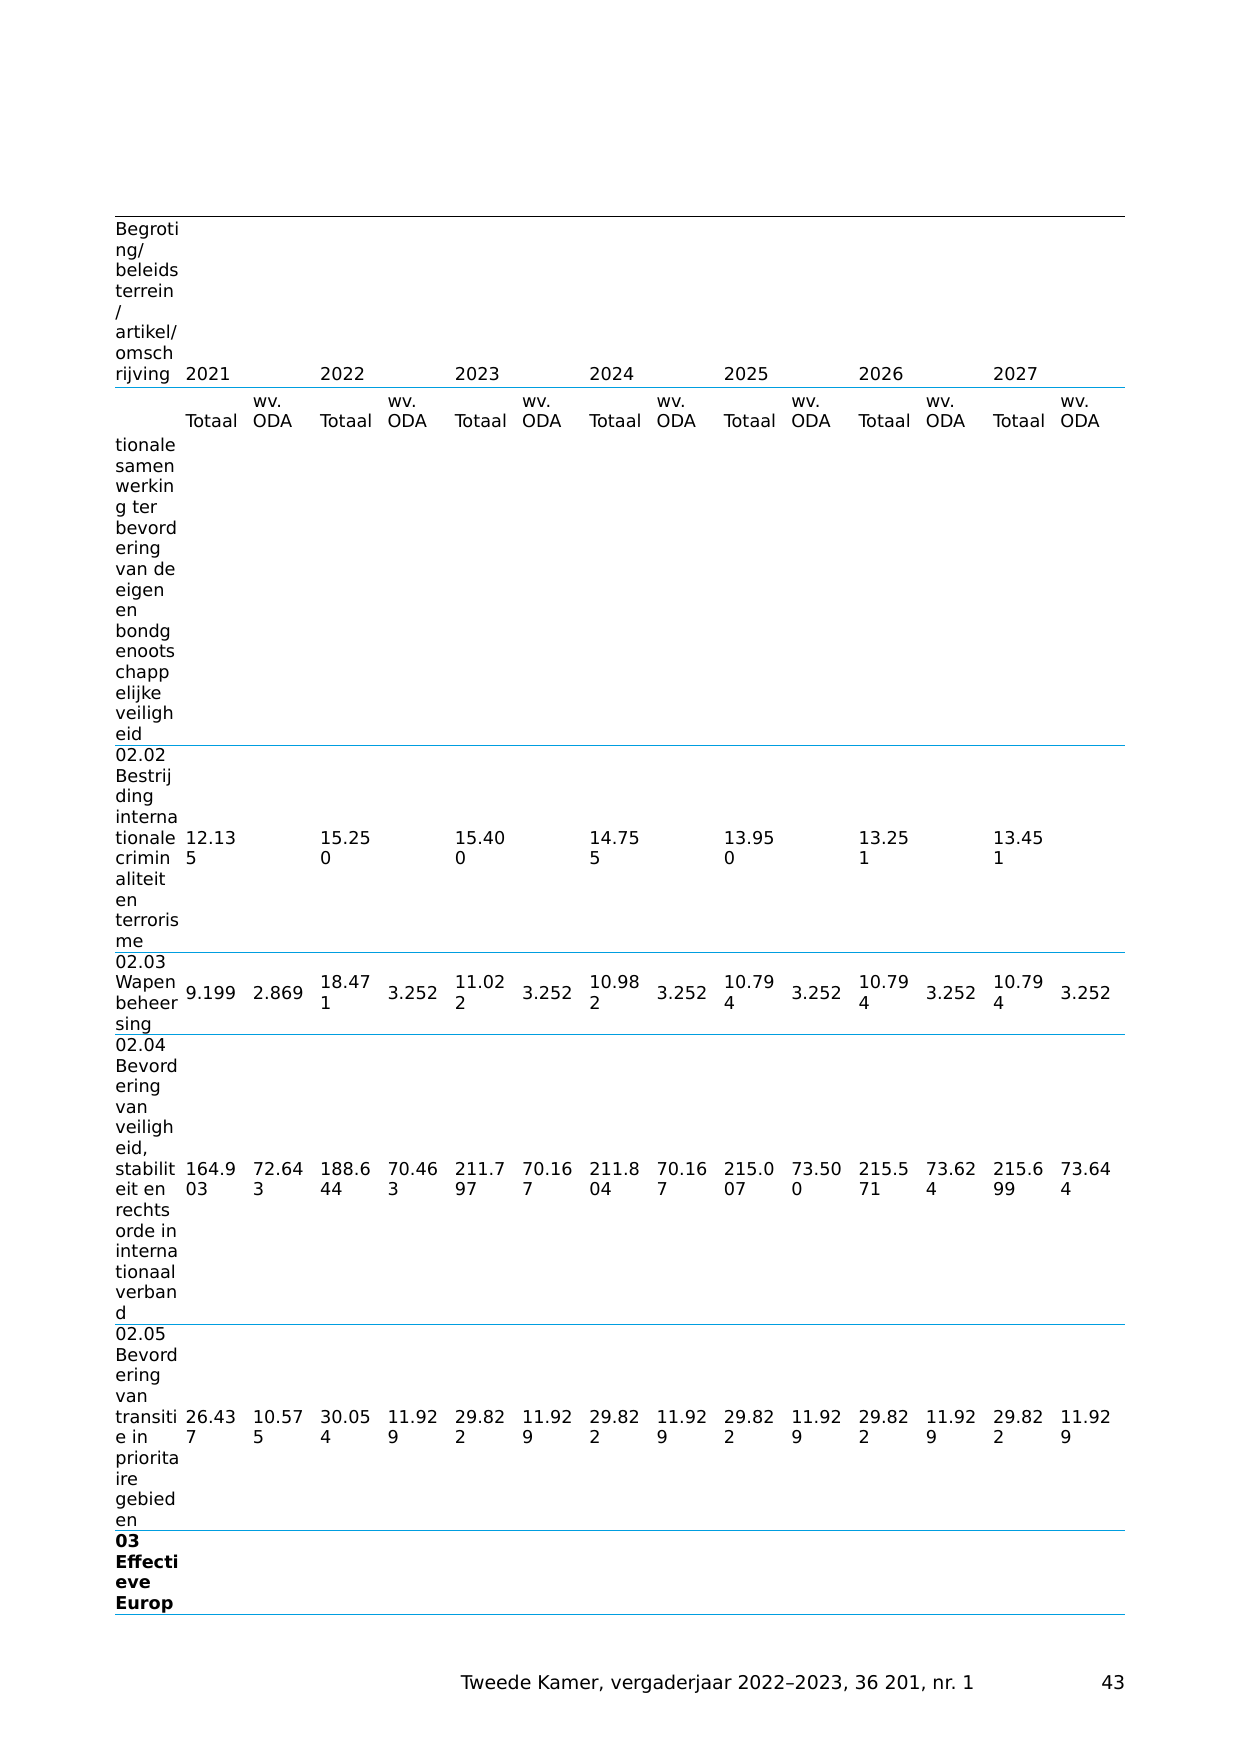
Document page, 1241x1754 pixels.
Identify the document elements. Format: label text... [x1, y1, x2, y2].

table_cell 10.794 [721, 953, 788, 1034]
table_cell wv. ODA [1057, 388, 1125, 435]
table_cell 03 Effectieve Europ [115, 1531, 182, 1613]
table_cell [586, 435, 653, 744]
table_cell 29.822 [990, 1325, 1057, 1530]
table_cell 211.804 [586, 1035, 653, 1324]
table_cell Totaal [586, 388, 653, 435]
table_cell [788, 435, 855, 744]
table_cell 11.929 [654, 1325, 721, 1530]
table_cell 11.929 [923, 1325, 990, 1530]
table_cell 3.252 [384, 953, 452, 1034]
table_cell [115, 388, 182, 435]
table_cell [1057, 1531, 1125, 1613]
table_cell 10.982 [586, 953, 653, 1034]
table_cell [250, 746, 317, 951]
table_cell [1057, 746, 1125, 951]
table_cell 2027 [990, 217, 1125, 387]
table_cell 2025 [721, 217, 855, 387]
table_cell [317, 1531, 384, 1613]
table_cell [183, 435, 250, 744]
table_cell 2024 [586, 217, 721, 387]
table_cell 2026 [855, 217, 990, 387]
table_cell [586, 1531, 653, 1613]
table_cell [452, 435, 519, 744]
table_cell 3.252 [788, 953, 855, 1034]
table_cell 3.252 [519, 953, 586, 1034]
table_cell [384, 746, 452, 951]
table_cell 215.007 [721, 1035, 788, 1324]
table_cell 2022 [317, 217, 452, 387]
table_cell 02.03 Wapenbeheersing [115, 953, 182, 1034]
table_cell 211.797 [452, 1035, 519, 1324]
table_cell 3.252 [923, 953, 990, 1034]
table_cell 10.794 [990, 953, 1057, 1034]
table_cell wv. ODA [788, 388, 855, 435]
table_cell 14.755 [586, 746, 653, 951]
table_cell 02.05 Bevordering van transitie in prioritaire gebieden [115, 1325, 182, 1530]
table_cell 15.250 [317, 746, 384, 951]
table_cell 72.643 [250, 1035, 317, 1324]
table_cell 70.463 [384, 1035, 452, 1324]
table_cell 02.02 Bestrijding internationale criminaliteit en terrorisme [115, 746, 182, 951]
table_cell [721, 1531, 788, 1613]
table_cell 215.699 [990, 1035, 1057, 1324]
table_cell 12.135 [183, 746, 250, 951]
table_cell [923, 435, 990, 744]
table_cell [855, 1531, 923, 1613]
table_cell 29.822 [721, 1325, 788, 1530]
table_cell Totaal [721, 388, 788, 435]
table_cell wv. ODA [923, 388, 990, 435]
table_cell [183, 1531, 250, 1613]
table_cell 2021 [183, 217, 317, 387]
table_cell [1057, 435, 1125, 744]
table_cell [452, 1531, 519, 1613]
table_cell 3.252 [1057, 953, 1125, 1034]
table_cell 11.929 [519, 1325, 586, 1530]
table_cell 70.167 [519, 1035, 586, 1324]
table_cell [654, 746, 721, 951]
table_cell 70.167 [654, 1035, 721, 1324]
table_cell Totaal [183, 388, 250, 435]
table_cell Totaal [452, 388, 519, 435]
table_cell [384, 1531, 452, 1613]
table_cell 10.794 [855, 953, 923, 1034]
table_cell [923, 1531, 990, 1613]
table_cell 13.251 [855, 746, 923, 951]
table_cell 164.903 [183, 1035, 250, 1324]
table_cell [788, 746, 855, 951]
table_cell Totaal [990, 388, 1057, 435]
table_header Tabel 11 De HGIS horizontaal: meerjarencijfers per begrotingsartikel [115, 191, 1125, 216]
table_cell [654, 435, 721, 744]
table_cell 73.624 [923, 1035, 990, 1324]
table_cell 3.252 [654, 953, 721, 1034]
table_cell 73.644 [1057, 1035, 1125, 1324]
table_cell [855, 435, 923, 744]
table_cell Totaal [317, 388, 384, 435]
table_cell Totaal [855, 388, 923, 435]
table_cell 11.929 [1057, 1325, 1125, 1530]
table_cell tionale samenwerking ter bevordering van de eigen en bondgenootschappelijke veiligheid [115, 435, 182, 744]
table_cell wv. ODA [519, 388, 586, 435]
table_cell [519, 746, 586, 951]
table_cell [788, 1531, 855, 1613]
table_cell 2.869 [250, 953, 317, 1034]
table_cell 9.199 [183, 953, 250, 1034]
table_cell [519, 435, 586, 744]
table_cell 13.451 [990, 746, 1057, 951]
table_cell [519, 1531, 586, 1613]
table_cell [384, 435, 452, 744]
table_cell 02.04 Bevordering van veiligheid, stabiliteit en rechtsorde in internationaal verband [115, 1035, 182, 1324]
table_cell [250, 1531, 317, 1613]
table_cell 18.471 [317, 953, 384, 1034]
table_cell [990, 435, 1057, 744]
table_cell 215.571 [855, 1035, 923, 1324]
table_cell [654, 1531, 721, 1613]
table_cell 13.950 [721, 746, 788, 951]
table_cell [923, 746, 990, 951]
table_cell Begroting/beleidsterrein/artikel/omschrijving [115, 217, 182, 387]
table_cell 73.500 [788, 1035, 855, 1324]
table_cell 10.575 [250, 1325, 317, 1530]
table_cell 29.822 [855, 1325, 923, 1530]
table_cell 29.822 [452, 1325, 519, 1530]
table_cell 2023 [452, 217, 586, 387]
table_cell wv. ODA [384, 388, 452, 435]
table_cell 11.929 [788, 1325, 855, 1530]
table_cell 29.822 [586, 1325, 653, 1530]
table_cell wv. ODA [654, 388, 721, 435]
table_cell [990, 1531, 1057, 1613]
table_cell wv. ODA [250, 388, 317, 435]
table_cell 11.929 [384, 1325, 452, 1530]
table_cell [250, 435, 317, 744]
table_cell 26.437 [183, 1325, 250, 1530]
table_cell [721, 435, 788, 744]
table_cell 15.400 [452, 746, 519, 951]
table_cell 188.644 [317, 1035, 384, 1324]
table_cell 11.022 [452, 953, 519, 1034]
table_cell 30.054 [317, 1325, 384, 1530]
table_cell [317, 435, 384, 744]
